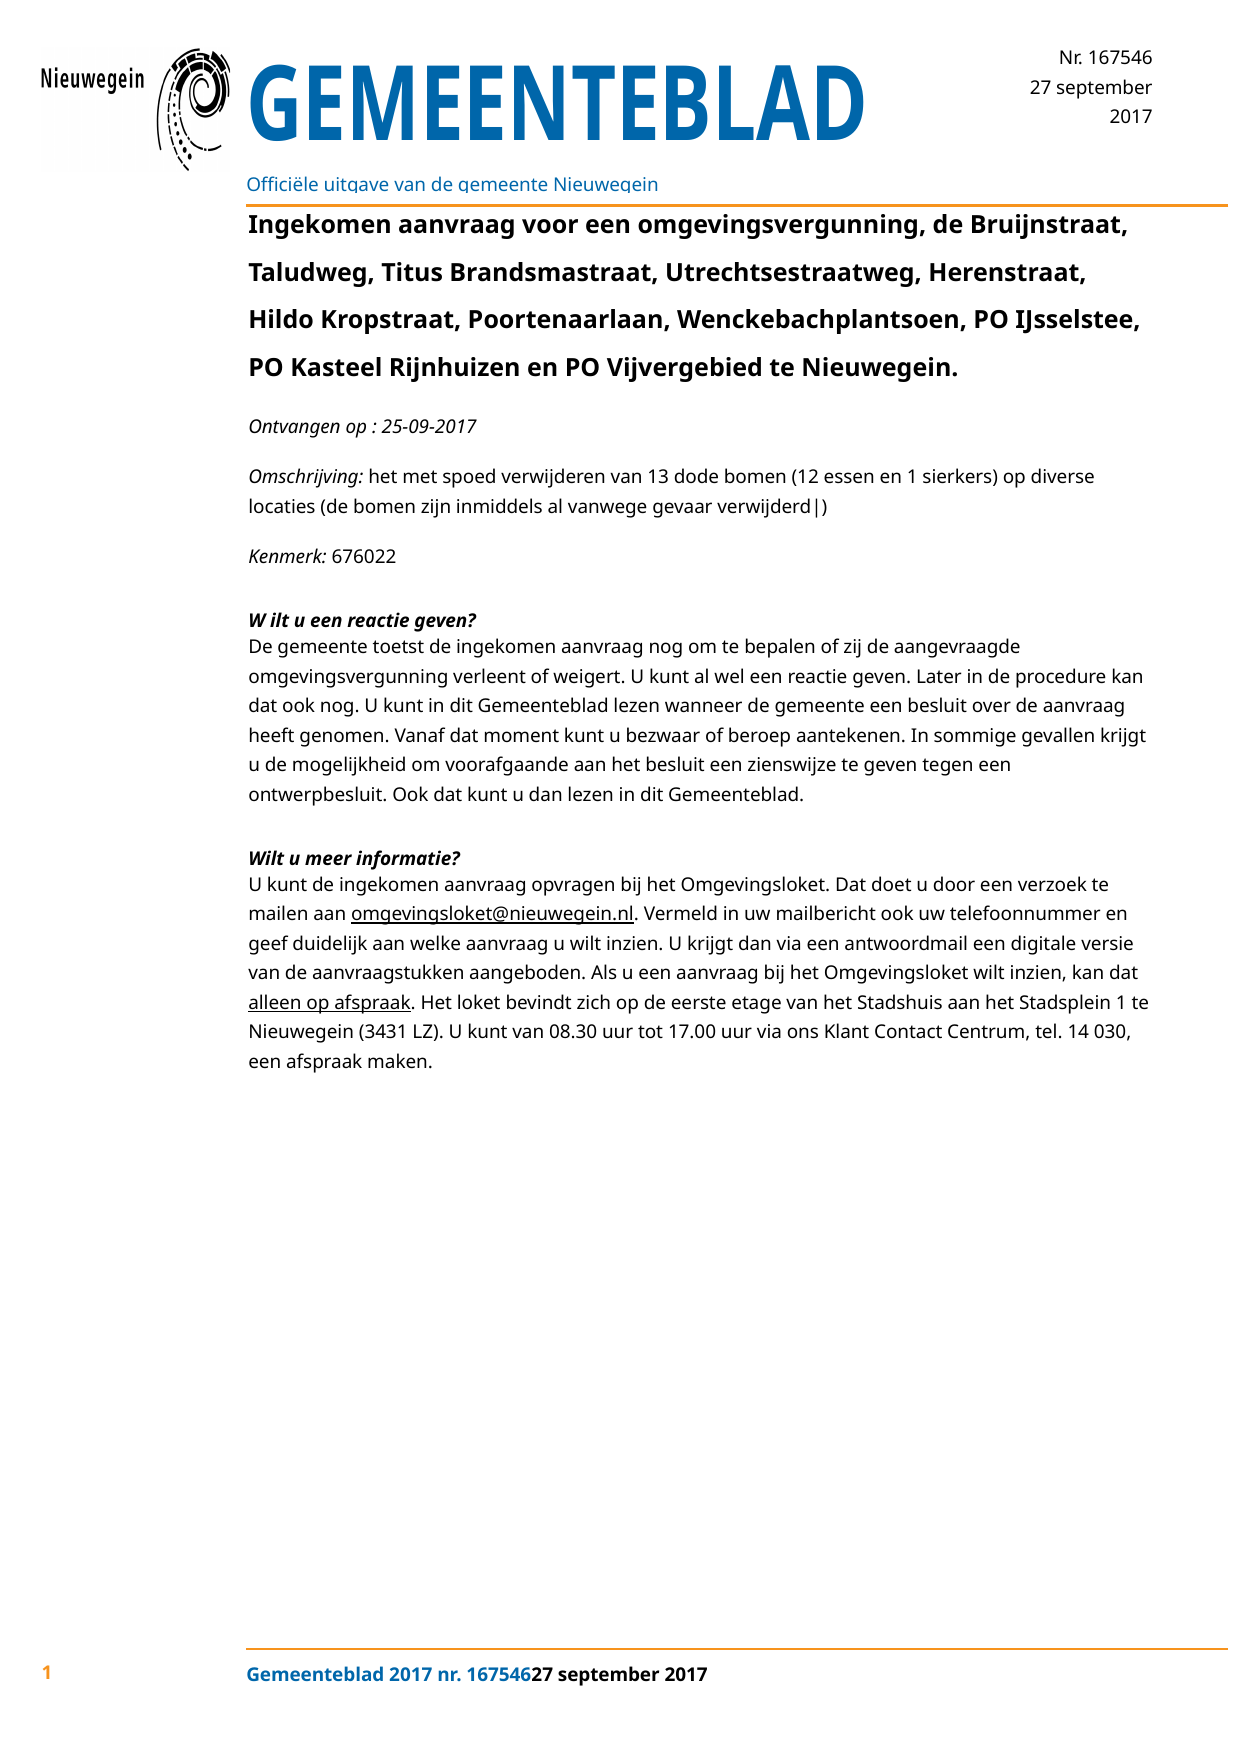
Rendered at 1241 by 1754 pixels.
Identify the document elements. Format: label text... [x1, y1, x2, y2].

text W ilt u een reactie geven? [248, 607, 1152, 633]
picture [41, 47, 231, 172]
text U kunt de ingekomen aanvraag opvragen bij het Omgevingsloket. Dat doet u door een verzoek te mailen aan omgevingsloket@nieuwegein.nl. Vermeld in uw mailbericht ook uw telefoonnummer en geef duidelijk aan welke aanvraag u wilt inzien. U krijgt dan via een antwoordmail een digitale versie van de aanvraagstukken aangeboden. Als u een aanvraag bij het Omgevingsloket wilt inzien, kan dat alleen op afspraak. Het loket bevindt zich op de eerste etage van het Stadshuis aan het Stadsplein 1 te Nieuwegein (3431 LZ). U kunt van 08.30 uur tot 17.00 uur via ons Klant Contact Centrum, tel. 14 030, een afspraak maken. [248, 871, 1152, 1074]
text Wilt u meer informatie? [248, 845, 1152, 871]
text Kenmerk: 676022 [248, 543, 1152, 569]
text Ontvangen op : 25-09-2017 [248, 413, 1152, 439]
text Omschrijving: het met spoed verwijderen van 13 dode bomen (12 essen en 1 sierkers) op diverse locaties (de bomen zijn inmiddels al vanwege gevaar verwijderd|) [248, 463, 1152, 519]
text Ingekomen aanvraag voor een omgevingsvergunning, de Bruijnstraat, Taludweg, Titus Brandsmastraat, Utrechtsestraatweg, Herenstraat, Hildo Kropstraat, Poortenaarlaan, Wenckebachplantsoen, PO IJsselstee, PO Kasteel Rijnhuizen en PO Vijvergebied te Nieuwegein. [248, 207, 1152, 384]
text De gemeente toetst de ingekomen aanvraag nog om te bepalen of zij de aangevraagde omgevingsvergunning verleent of weigert. U kunt al wel een reactie geven. Later in de procedure kan dat ook nog. U kunt in dit Gemeenteblad lezen wanneer de gemeente een besluit over de aanvraag heeft genomen. Vanaf dat moment kunt u bezwaar of beroep aantekenen. In sommige gevallen krijgt u de mogelijkheid om voorafgaande aan het besluit een zienswijze te geven tegen een ontwerpbesluit. Ook dat kunt u dan lezen in dit Gemeenteblad. [248, 633, 1152, 807]
